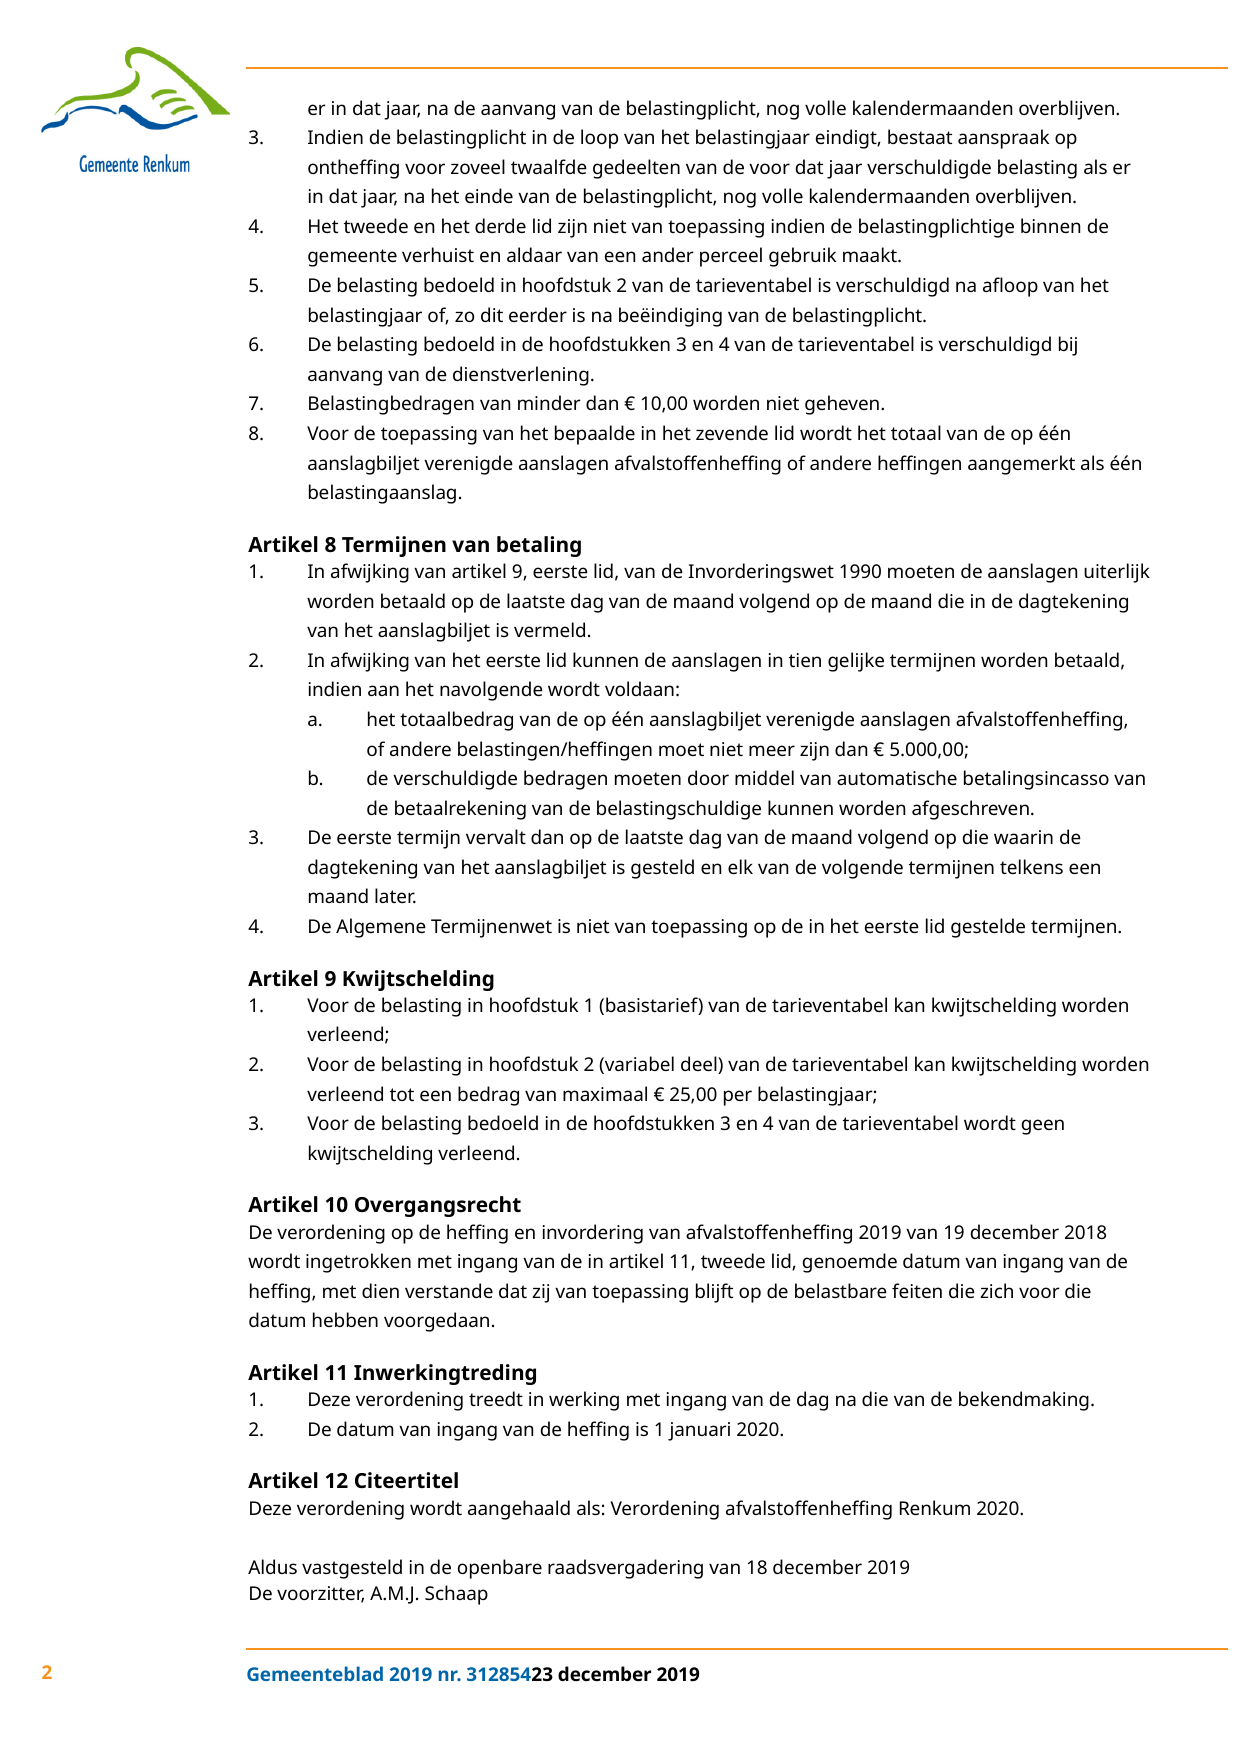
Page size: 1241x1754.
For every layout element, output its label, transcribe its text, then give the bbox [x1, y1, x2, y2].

list Voor de belasting in hoofdstuk 1 (basistarief) van de tarieventabel kan kwijtschelding worden verleend; [248, 992, 1152, 1047]
text De verordening op de heffing en invordering van afvalstoffenheffing 2019 van 19 december 2018 wordt ingetrokken met ingang van de in artikel 11, tweede lid, genoemde datum van ingang van de heffing, met dien verstande dat zij van toepassing blijft op de belastbare feiten die zich voor die datum hebben voorgedaan. [248, 1219, 1152, 1333]
list er in dat jaar, na de aanvang van de belastingplicht, nog volle kalendermaanden overblijven. [248, 95, 1152, 121]
list Indien de belastingplicht in de loop van het belastingjaar eindigt, bestaat aanspraak op ontheffing voor zoveel twaalfde gedeelten van de voor dat jaar verschuldigde belasting als er in dat jaar, na het einde van de belastingplicht, nog volle kalendermaanden overblijven. [248, 124, 1152, 209]
list Voor de toepassing van het bepaalde in het zevende lid wordt het totaal van de op één aanslagbiljet verenigde aanslagen afvalstoffenheffing of andere heffingen aangemerkt als één belastingaanslag. [248, 420, 1152, 505]
list Voor de belasting in hoofdstuk 2 (variabel deel) van de tarieventabel kan kwijtschelding worden verleend tot een bedrag van maximaal € 25,00 per belastingjaar; [248, 1051, 1152, 1107]
text Artikel 8 Termijnen van betaling [248, 530, 1152, 558]
list In afwijking van artikel 9, eerste lid, van de Invorderingswet 1990 moeten de aanslagen uiterlijk worden betaald op de laatste dag van de maand volgend op de maand die in de dagtekening van het aanslagbiljet is vermeld. [248, 558, 1152, 643]
list De Algemene Termijnenwet is niet van toepassing op de in het eerste lid gestelde termijnen. [248, 913, 1152, 939]
text Artikel 10 Overgangsrecht [248, 1190, 1152, 1219]
text De voorzitter, A.M.J. Schaap [248, 1580, 1152, 1606]
list het totaalbedrag van de op één aanslagbiljet verenigde aanslagen afvalstoffenheffing, of andere belastingen/heffingen moet niet meer zijn dan € 5.000,00; [307, 706, 1152, 761]
list Deze verordening treedt in werking met ingang van de dag na die van de bekendmaking. [248, 1386, 1152, 1412]
text Artikel 12 Citeertitel [248, 1466, 1152, 1495]
list Voor de belasting bedoeld in de hoofdstukken 3 en 4 van de tarieventabel wordt geen kwijtschelding verleend. [248, 1110, 1152, 1166]
list Het tweede en het derde lid zijn niet van toepassing indien de belastingplichtige binnen de gemeente verhuist en aldaar van een ander perceel gebruik maakt. [248, 213, 1152, 268]
list Belastingbedragen van minder dan € 10,00 worden niet geheven. [248, 391, 1152, 416]
list De eerste termijn vervalt dan op de laatste dag van de maand volgend op die waarin de dagtekening van het aanslagbiljet is gesteld en elk van de volgende termijnen telkens een maand later. [248, 824, 1152, 909]
list In afwijking van het eerste lid kunnen de aanslagen in tien gelijke termijnen worden betaald, indien aan het navolgende wordt voldaan: [248, 647, 1152, 702]
list De datum van ingang van de heffing is 1 januari 2020. [248, 1416, 1152, 1442]
text Deze verordening wordt aangehaald als: Verordening afvalstoffenheffing Renkum 2020. [248, 1495, 1152, 1521]
text Artikel 11 Inwerkingtreding [248, 1358, 1152, 1386]
text Aldus vastgesteld in de openbare raadsvergadering van 18 december 2019 [248, 1554, 1152, 1580]
list de verschuldigde bedragen moeten door middel van automatische betalingsincasso van de betaalrekening van de belastingschuldige kunnen worden afgeschreven. [307, 765, 1152, 821]
text Artikel 9 Kwijtschelding [248, 964, 1152, 992]
picture [41, 47, 231, 172]
list De belasting bedoeld in hoofdstuk 2 van de tarieventabel is verschuldigd na afloop van het belastingjaar of, zo dit eerder is na beëindiging van de belastingplicht. [248, 272, 1152, 328]
list De belasting bedoeld in de hoofdstukken 3 en 4 van de tarieventabel is verschuldigd bij aanvang van de dienstverlening. [248, 331, 1152, 387]
